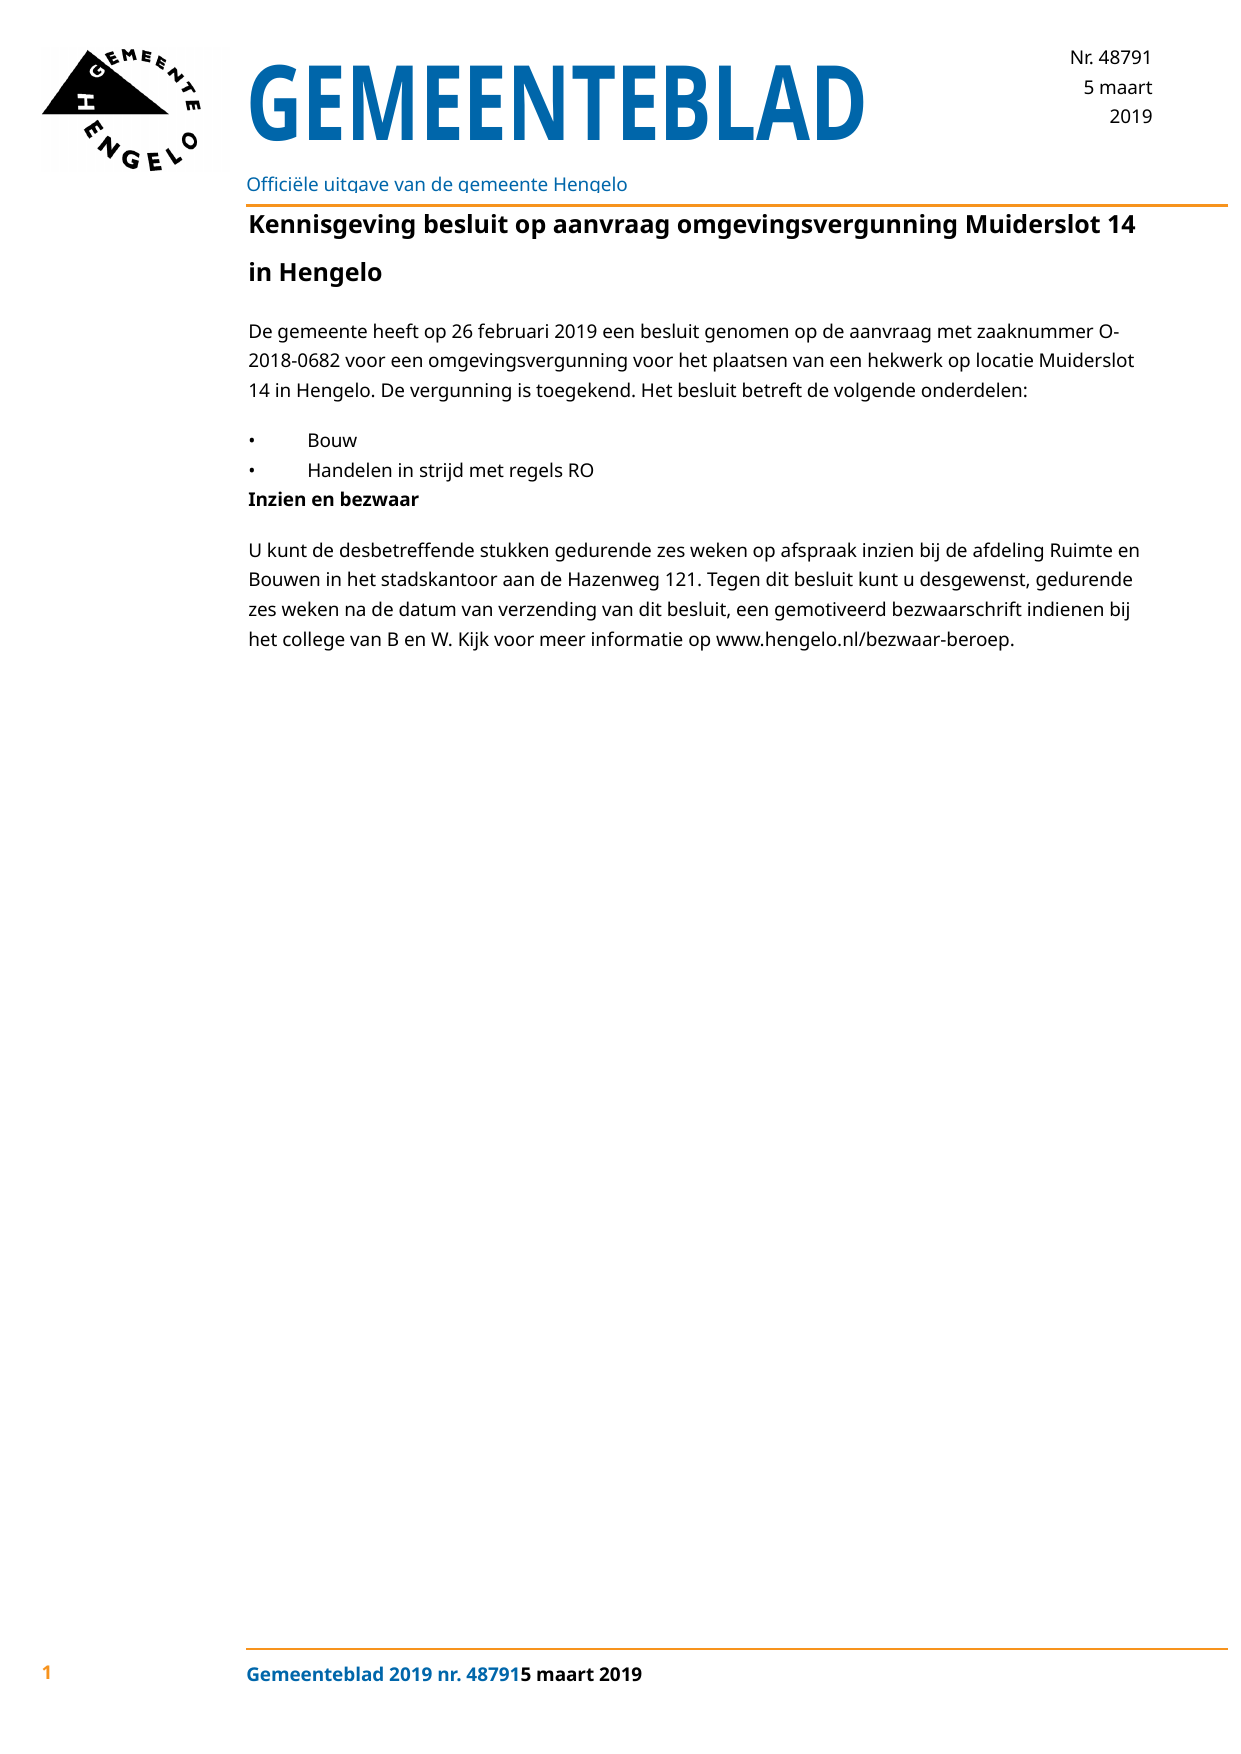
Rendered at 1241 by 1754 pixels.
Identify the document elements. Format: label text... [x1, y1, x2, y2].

list Handelen in strijd met regels RO [248, 457, 1152, 483]
text Inzien en bezwaar [248, 487, 1152, 512]
list Bouw [248, 427, 1152, 453]
text De gemeente heeft op 26 februari 2019 een besluit genomen op de aanvraag met zaaknummer O-2018-0682 voor een omgevingsvergunning voor het plaatsen van een hekwerk op locatie Muiderslot 14 in Hengelo. De vergunning is toegekend. Het besluit betreft de volgende onderdelen: [248, 318, 1152, 403]
picture [41, 47, 231, 172]
text Kennisgeving besluit op aanvraag omgevingsvergunning Muiderslot 14 in Hengelo [248, 207, 1152, 288]
text U kunt de desbetreffende stukken gedurende zes weken op afspraak inzien bij de afdeling Ruimte en Bouwen in het stadskantoor aan de Hazenweg 121. Tegen dit besluit kunt u desgewenst, gedurende zes weken na de datum van verzending van dit besluit, een gemotiveerd bezwaarschrift indienen bij het college van B en W. Kijk voor meer informatie op www.hengelo.nl/bezwaar-beroep. [248, 537, 1152, 652]
